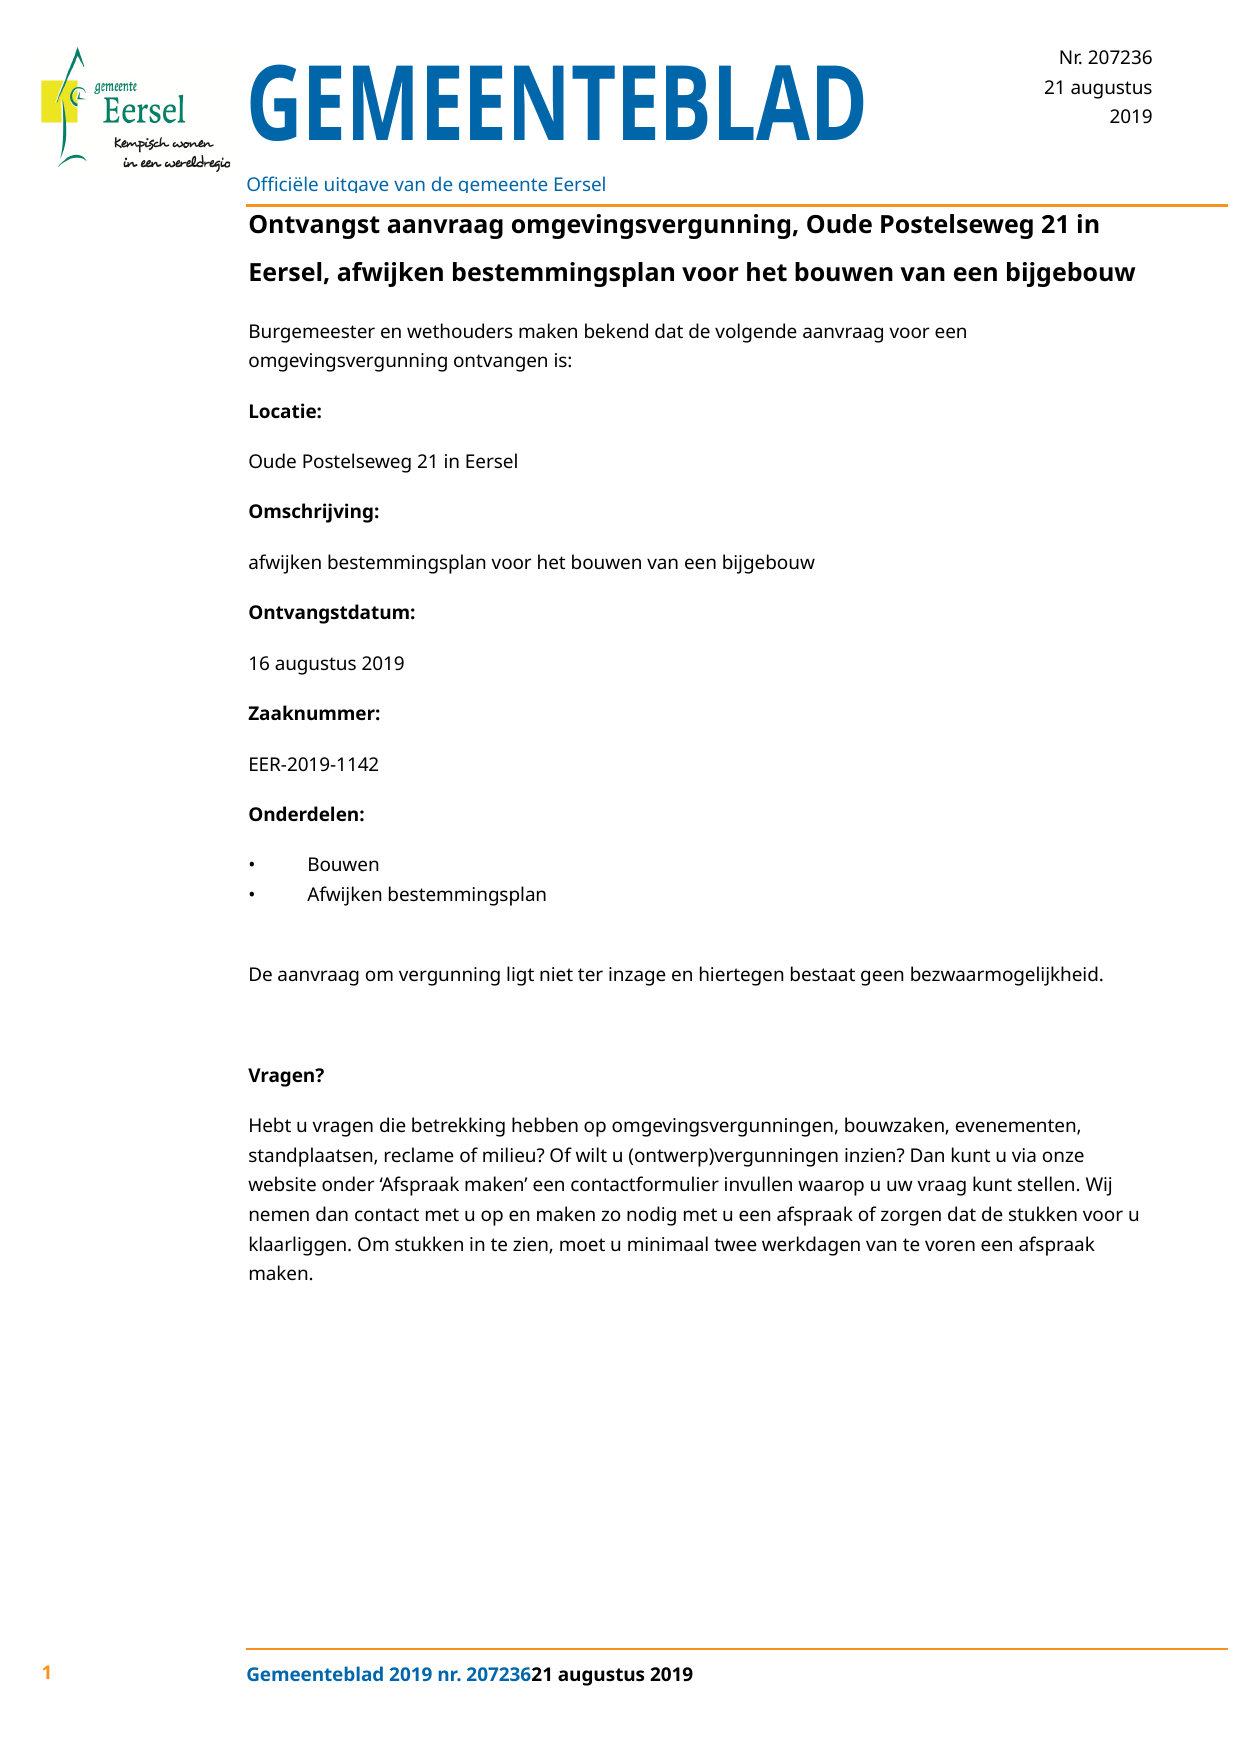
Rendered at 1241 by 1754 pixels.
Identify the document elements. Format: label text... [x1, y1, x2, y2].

text De aanvraag om vergunning ligt niet ter inzage en hiertegen bestaat geen bezwaarmogelijkheid. [248, 961, 1152, 987]
text Hebt u vragen die betrekking hebben op omgevingsvergunningen, bouwzaken, evenementen, standplaatsen, reclame of milieu? Of wilt u (ontwerp)vergunningen inzien? Dan kunt u via onze website onder ‘Afspraak maken’ een contactformulier invullen waarop u uw vraag kunt stellen. Wij nemen dan contact met u op en maken zo nodig met u een afspraak of zorgen dat de stukken voor u klaarliggen. Om stukken in te zien, moet u minimaal twee werkdagen van te voren een afspraak maken. [248, 1112, 1152, 1286]
text Omschrijving: [248, 499, 1152, 524]
text Ontvangstdatum: [248, 599, 1152, 625]
text Vragen? [248, 1062, 1152, 1088]
text 16 augustus 2019 [248, 650, 1152, 676]
list Afwijken bestemmingsplan [248, 881, 1152, 907]
text Oude Postelseweg 21 in Eersel [248, 448, 1152, 474]
picture [41, 47, 231, 172]
text Zaaknummer: [248, 700, 1152, 726]
text EER-2019-1142 [248, 751, 1152, 777]
text Onderdelen: [248, 801, 1152, 827]
text Ontvangst aanvraag omgevingsvergunning, Oude Postelseweg 21 in Eersel, afwijken bestemmingsplan voor het bouwen van een bijgebouw [248, 207, 1152, 288]
list Bouwen [248, 852, 1152, 877]
text Locatie: [248, 398, 1152, 424]
text afwijken bestemmingsplan voor het bouwen van een bijgebouw [248, 549, 1152, 575]
text Burgemeester en wethouders maken bekend dat de volgende aanvraag voor een omgevingsvergunning ontvangen is: [248, 318, 1152, 373]
